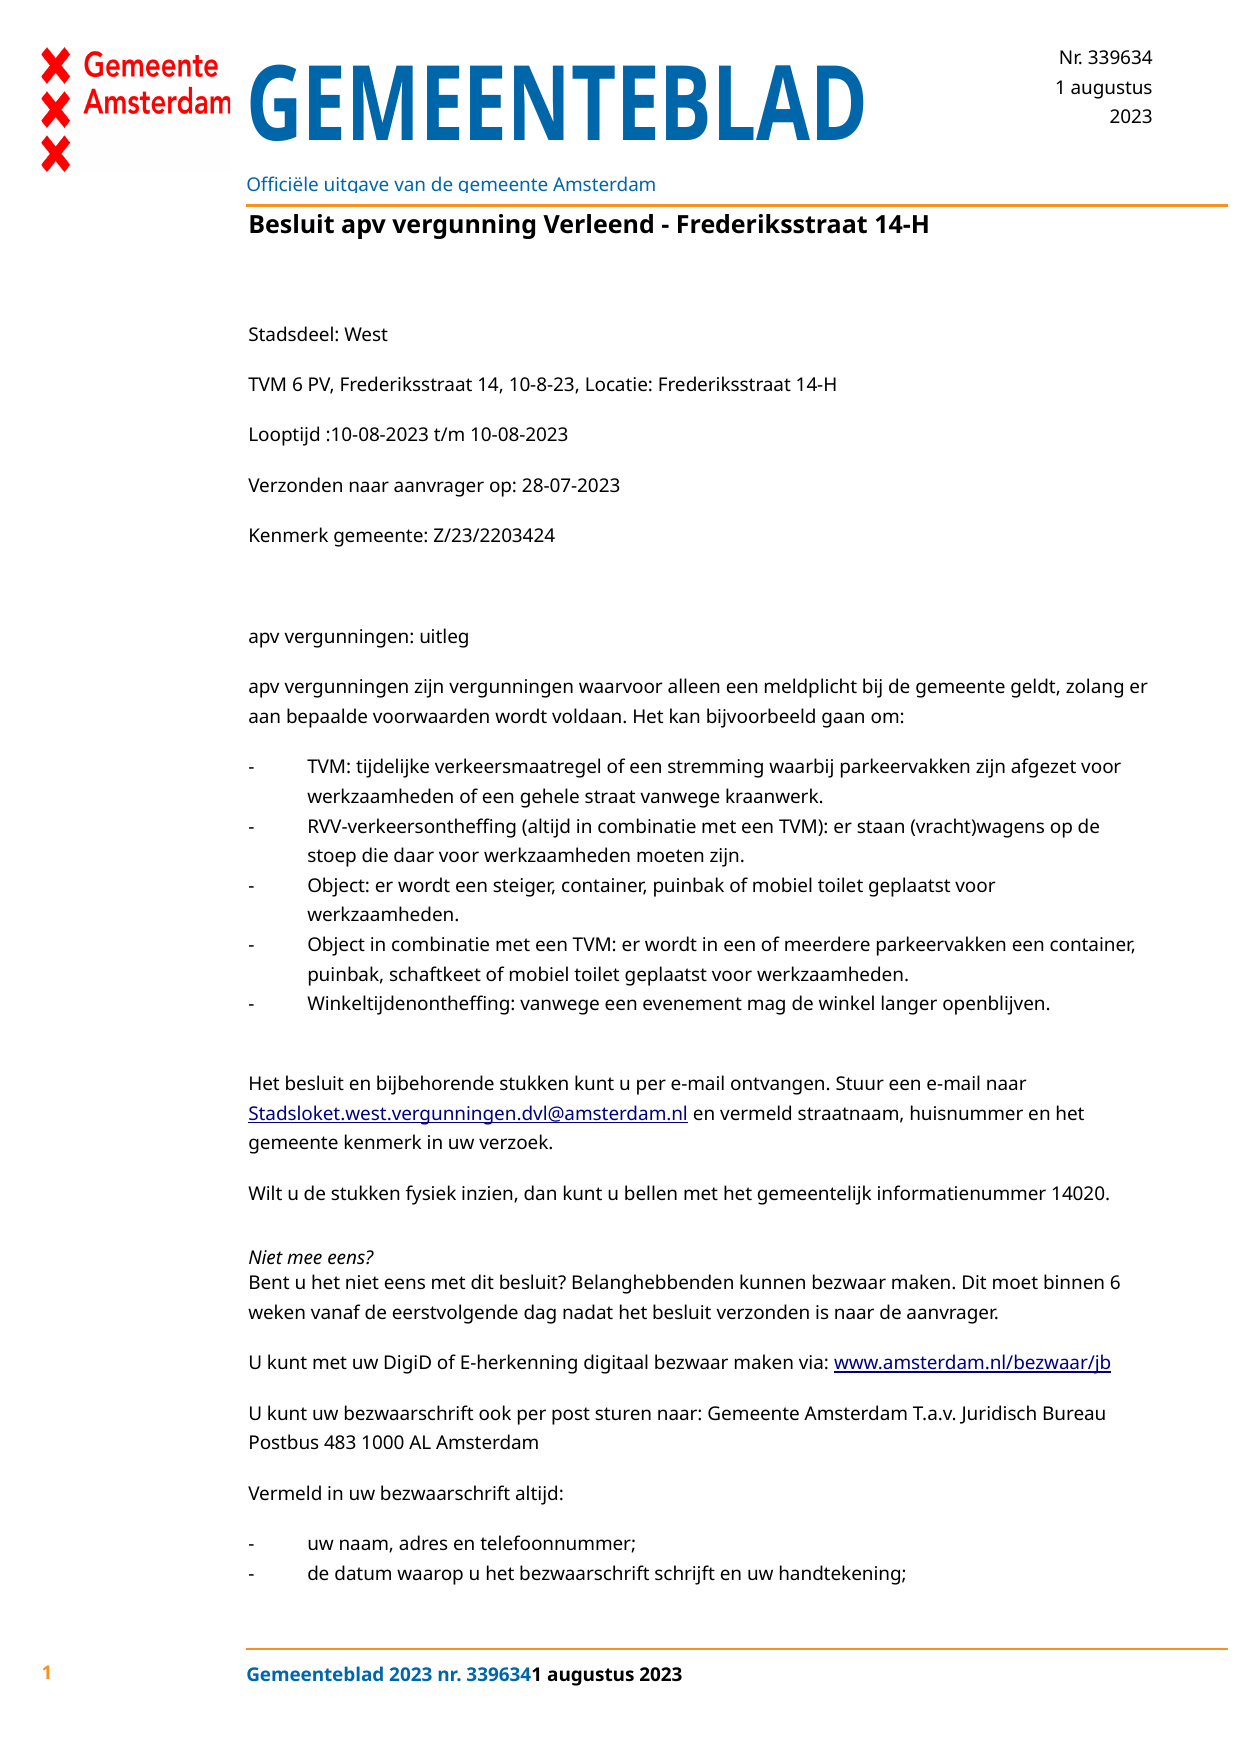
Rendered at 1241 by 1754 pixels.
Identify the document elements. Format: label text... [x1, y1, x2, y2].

text Bent u het niet eens met dit besluit? Belanghebbenden kunnen bezwaar maken. Dit moet binnen 6 weken vanaf de eerstvolgende dag nadat het besluit verzonden is naar de aanvrager. [248, 1269, 1152, 1325]
text TVM 6 PV, Frederiksstraat 14, 10-8-23, Locatie: Frederiksstraat 14-H [248, 371, 1152, 397]
text Het besluit en bijbehorende stukken kunt u per e-mail ontvangen. Stuur een e-mail naar Stadsloket.west.vergunningen.dvl@amsterdam.nl en vermeld straatnaam, huisnummer en het gemeente kenmerk in uw verzoek. [248, 1070, 1152, 1155]
text U kunt uw bezwaarschrift ook per post sturen naar: Gemeente Amsterdam T.a.v. Juridisch Bureau Postbus 483 1000 AL Amsterdam [248, 1400, 1152, 1455]
list Object: er wordt een steiger, container, puinbak of mobiel toilet geplaatst voor werkzaamheden. [248, 872, 1152, 927]
list Object in combinatie met een TVM: er wordt in een of meerdere parkeervakken een container, puinbak, schaftkeet of mobiel toilet geplaatst voor werkzaamheden. [248, 931, 1152, 986]
list uw naam, adres en telefoonnummer; [248, 1530, 1152, 1556]
text Vermeld in uw bezwaarschrift altijd: [248, 1480, 1152, 1506]
picture [41, 47, 231, 172]
list de datum waarop u het bezwaarschrift schrijft en uw handtekening; [248, 1560, 1152, 1586]
text Looptijd :10-08-2023 t/m 10-08-2023 [248, 422, 1152, 447]
text Wilt u de stukken fysiek inzien, dan kunt u bellen met het gemeentelijk informatienummer 14020. [248, 1180, 1152, 1206]
text apv vergunningen zijn vergunningen waarvoor alleen een meldplicht bij de gemeente geldt, zolang er aan bepaalde voorwaarden wordt voldaan. Het kan bijvoorbeeld gaan om: [248, 674, 1152, 729]
list RVV-verkeersontheffing (altijd in combinatie met een TVM): er staan (vracht)wagens op de stoep die daar voor werkzaamheden moeten zijn. [248, 813, 1152, 868]
text Verzonden naar aanvrager op: 28-07-2023 [248, 472, 1152, 498]
text Stadsdeel: West [248, 321, 1152, 346]
list Winkeltijdenontheffing: vanwege een evenement mag de winkel langer openblijven. [248, 990, 1152, 1016]
text apv vergunningen: uitleg [248, 623, 1152, 649]
text Niet mee eens? [248, 1244, 1152, 1269]
list TVM: tijdelijke verkeersmaatregel of een stremming waarbij parkeervakken zijn afgezet voor werkzaamheden of een gehele straat vanwege kraanwerk. [248, 754, 1152, 809]
text Kenmerk gemeente: Z/23/2203424 [248, 522, 1152, 548]
text Besluit apv vergunning Verleend - Frederiksstraat 14-H [248, 207, 1152, 241]
text U kunt met uw DigiD of E-herkenning digitaal bezwaar maken via: www.amsterdam.nl/bezwaar/jb [248, 1349, 1152, 1375]
